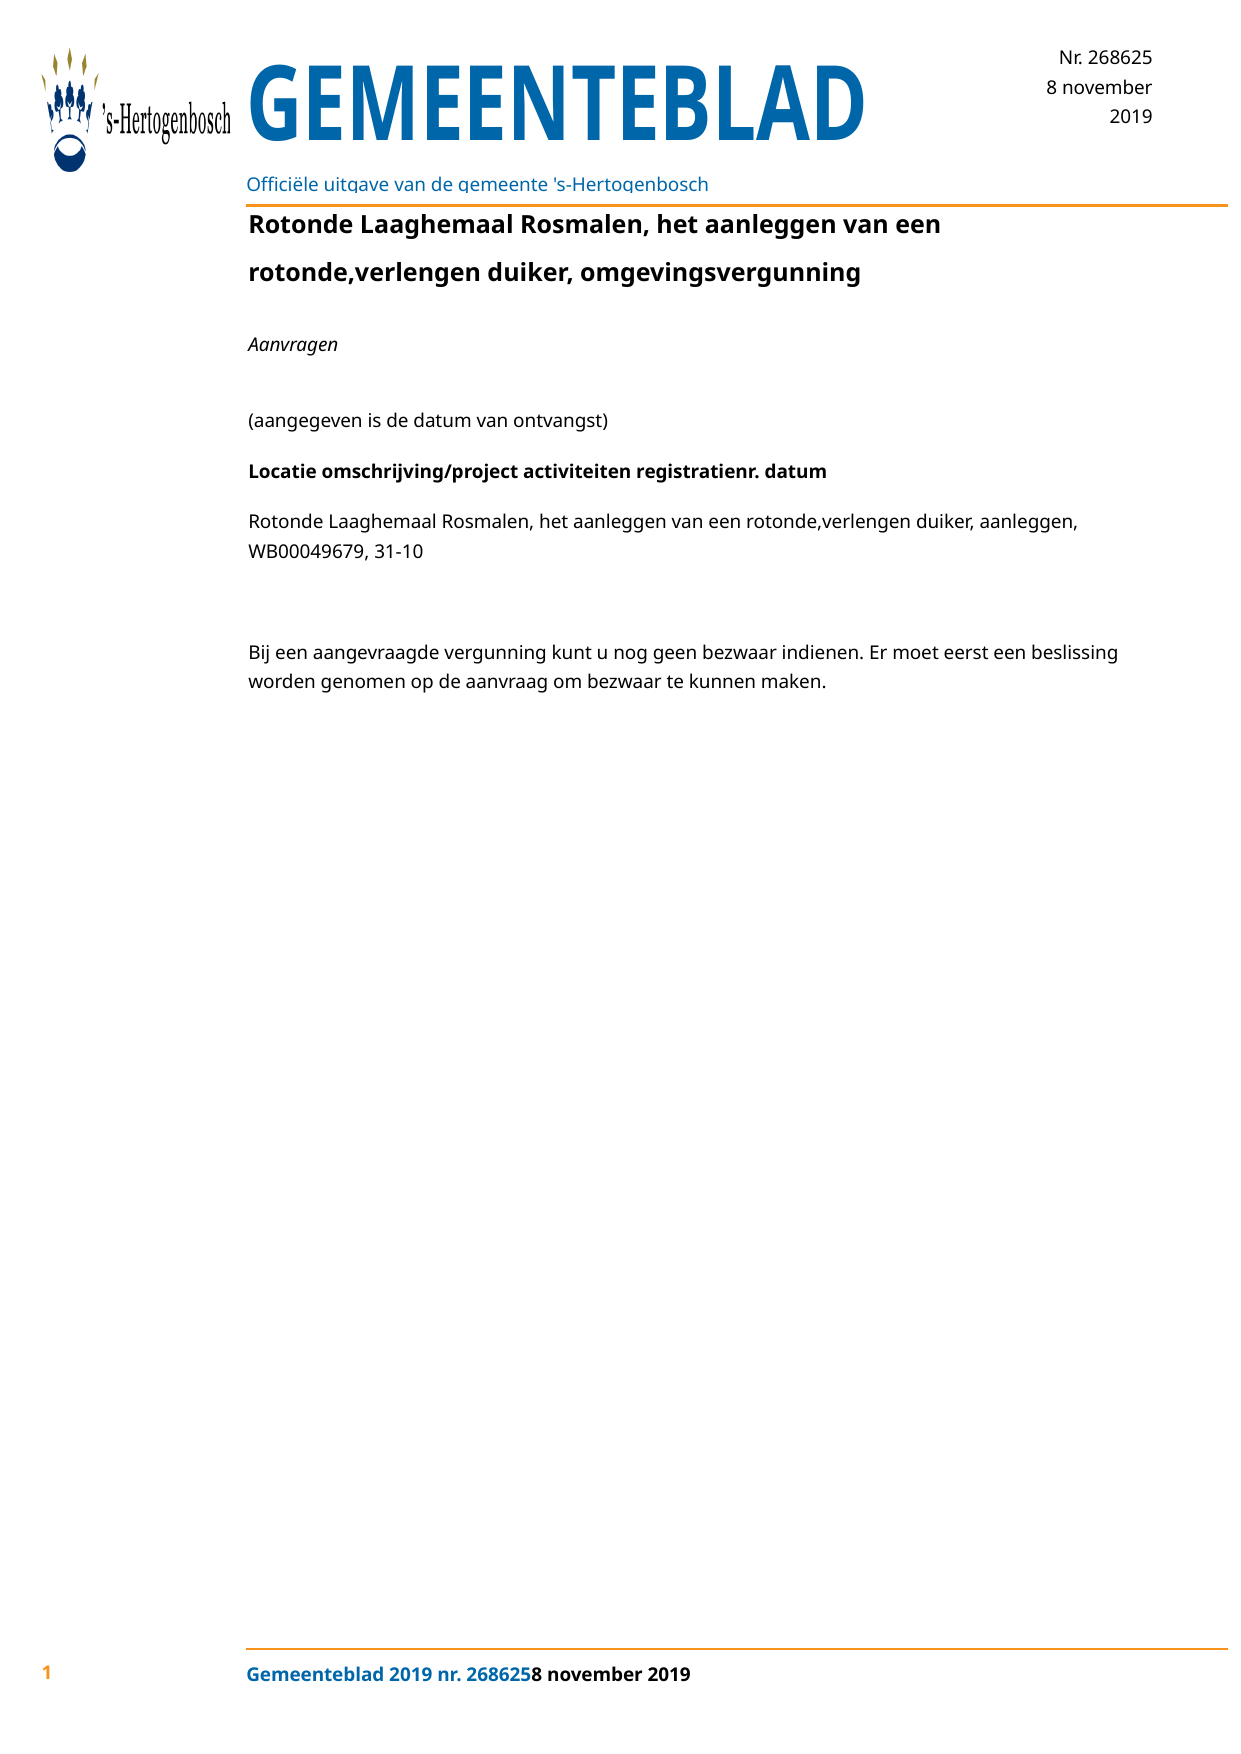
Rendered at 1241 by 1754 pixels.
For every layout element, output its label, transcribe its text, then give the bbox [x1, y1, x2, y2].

picture [41, 47, 231, 172]
text Bij een aangevraagde vergunning kunt u nog geen bezwaar indienen. Er moet eerst een beslissing worden genomen op de aanvraag om bezwaar te kunnen maken. [248, 639, 1152, 694]
text Locatie omschrijving/project activiteiten registratienr. datum [248, 458, 1152, 484]
text Rotonde Laaghemaal Rosmalen, het aanleggen van een rotonde,verlengen duiker, aanleggen, WB00049679, 31-10 [248, 508, 1152, 564]
text (aangegeven is de datum van ontvangst) [248, 408, 1152, 433]
text Aanvragen [248, 331, 1152, 357]
text Rotonde Laaghemaal Rosmalen, het aanleggen van een rotonde,verlengen duiker, omgevingsvergunning [248, 207, 1152, 288]
